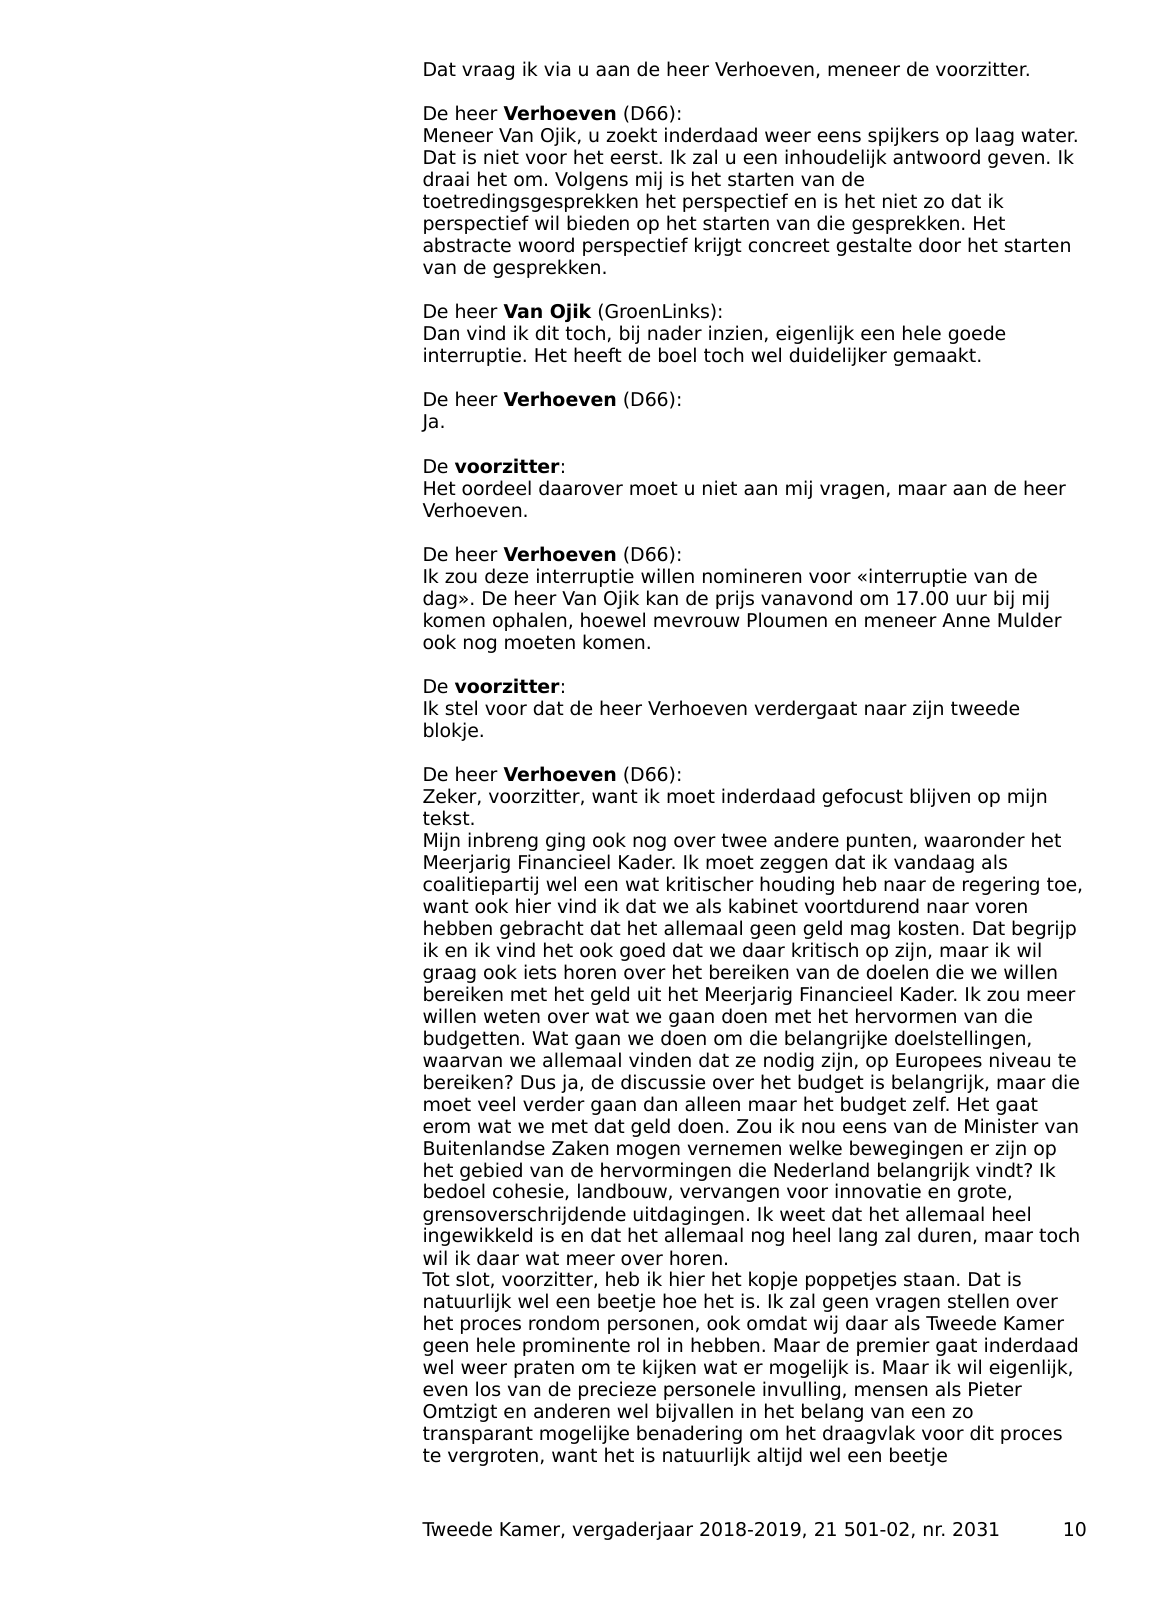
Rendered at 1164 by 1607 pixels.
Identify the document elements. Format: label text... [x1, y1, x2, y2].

text De heer Verhoeven (D66): [422, 389, 1087, 411]
text Dat vraag ik via u aan de heer Verhoeven, meneer de voorzitter. [422, 59, 1087, 81]
text Zeker, voorzitter, want ik moet inderdaad gefocust blijven op mijn tekst. [422, 786, 1087, 830]
text Ik zou deze interruptie willen nomineren voor «interruptie van de dag». De heer Van Ojik kan de prijs vanavond om 17.00 uur bij mij komen ophalen, hoewel mevrouw Ploumen en meneer Anne Mulder ook nog moeten komen. [422, 566, 1087, 653]
text Het oordeel daarover moet u niet aan mij vragen, maar aan de heer Verhoeven. [422, 477, 1087, 521]
text De heer Van Ojik (GroenLinks): [422, 301, 1087, 323]
text Meneer Van Ojik, u zoekt inderdaad weer eens spijkers op laag water. Dat is niet voor het eerst. Ik zal u een inhoudelijk antwoord geven. Ik draai het om. Volgens mij is het starten van de toetredingsgesprekken het perspectief en is het niet zo dat ik perspectief wil bieden op het starten van die gesprekken. Het abstracte woord perspectief krijgt concreet gestalte door het starten van de gesprekken. [422, 125, 1087, 279]
text De heer Verhoeven (D66): [422, 103, 1087, 125]
text De heer Verhoeven (D66): [422, 764, 1087, 786]
text De voorzitter: [422, 456, 1087, 477]
text Ik stel voor dat de heer Verhoeven verdergaat naar zijn tweede blokje. [422, 698, 1087, 742]
text De voorzitter: [422, 676, 1087, 698]
text Dan vind ik dit toch, bij nader inzien, eigenlijk een hele goede interruptie. Het heeft de boel toch wel duidelijker gemaakt. [422, 323, 1087, 367]
text Mijn inbreng ging ook nog over twee andere punten, waaronder het Meerjarig Financieel Kader. Ik moet zeggen dat ik vandaag als coalitiepartij wel een wat kritischer houding heb naar de regering toe, want ook hier vind ik dat we als kabinet voortdurend naar voren hebben gebracht dat het allemaal geen geld mag kosten. Dat begrijp ik en ik vind het ook goed dat we daar kritisch op zijn, maar ik wil graag ook iets horen over het bereiken van de doelen die we willen bereiken met het geld uit het Meerjarig Financieel Kader. Ik zou meer willen weten over wat we gaan doen met het hervormen van die budgetten. Wat gaan we doen om die belangrijke doelstellingen, waarvan we allemaal vinden dat ze nodig zijn, op Europees niveau te bereiken? Dus ja, de discussie over het budget is belangrijk, maar die moet veel verder gaan dan alleen maar het budget zelf. Het gaat erom wat we met dat geld doen. Zou ik nou eens van de Minister van Buitenlandse Zaken mogen vernemen welke bewegingen er zijn op het gebied van de hervormingen die Nederland belangrijk vindt? Ik bedoel cohesie, landbouw, vervangen voor innovatie en grote, grensoverschrijdende uitdagingen. Ik weet dat het allemaal heel ingewikkeld is en dat het allemaal nog heel lang zal duren, maar toch wil ik daar wat meer over horen. [422, 830, 1087, 1269]
text Tot slot, voorzitter, heb ik hier het kopje poppetjes staan. Dat is natuurlijk wel een beetje hoe het is. Ik zal geen vragen stellen over het proces rondom personen, ook omdat wij daar als Tweede Kamer geen hele prominente rol in hebben. Maar de premier gaat inderdaad wel weer praten om te kijken wat er mogelijk is. Maar ik wil eigenlijk, even los van de precieze personele invulling, mensen als Pieter Omtzigt en anderen wel bijvallen in het belang van een zo transparant mogelijke benadering om het draagvlak voor dit proces te vergroten, want het is natuurlijk altijd wel een beetje [422, 1269, 1087, 1467]
text Ja. [422, 411, 1087, 433]
text De heer Verhoeven (D66): [422, 544, 1087, 566]
